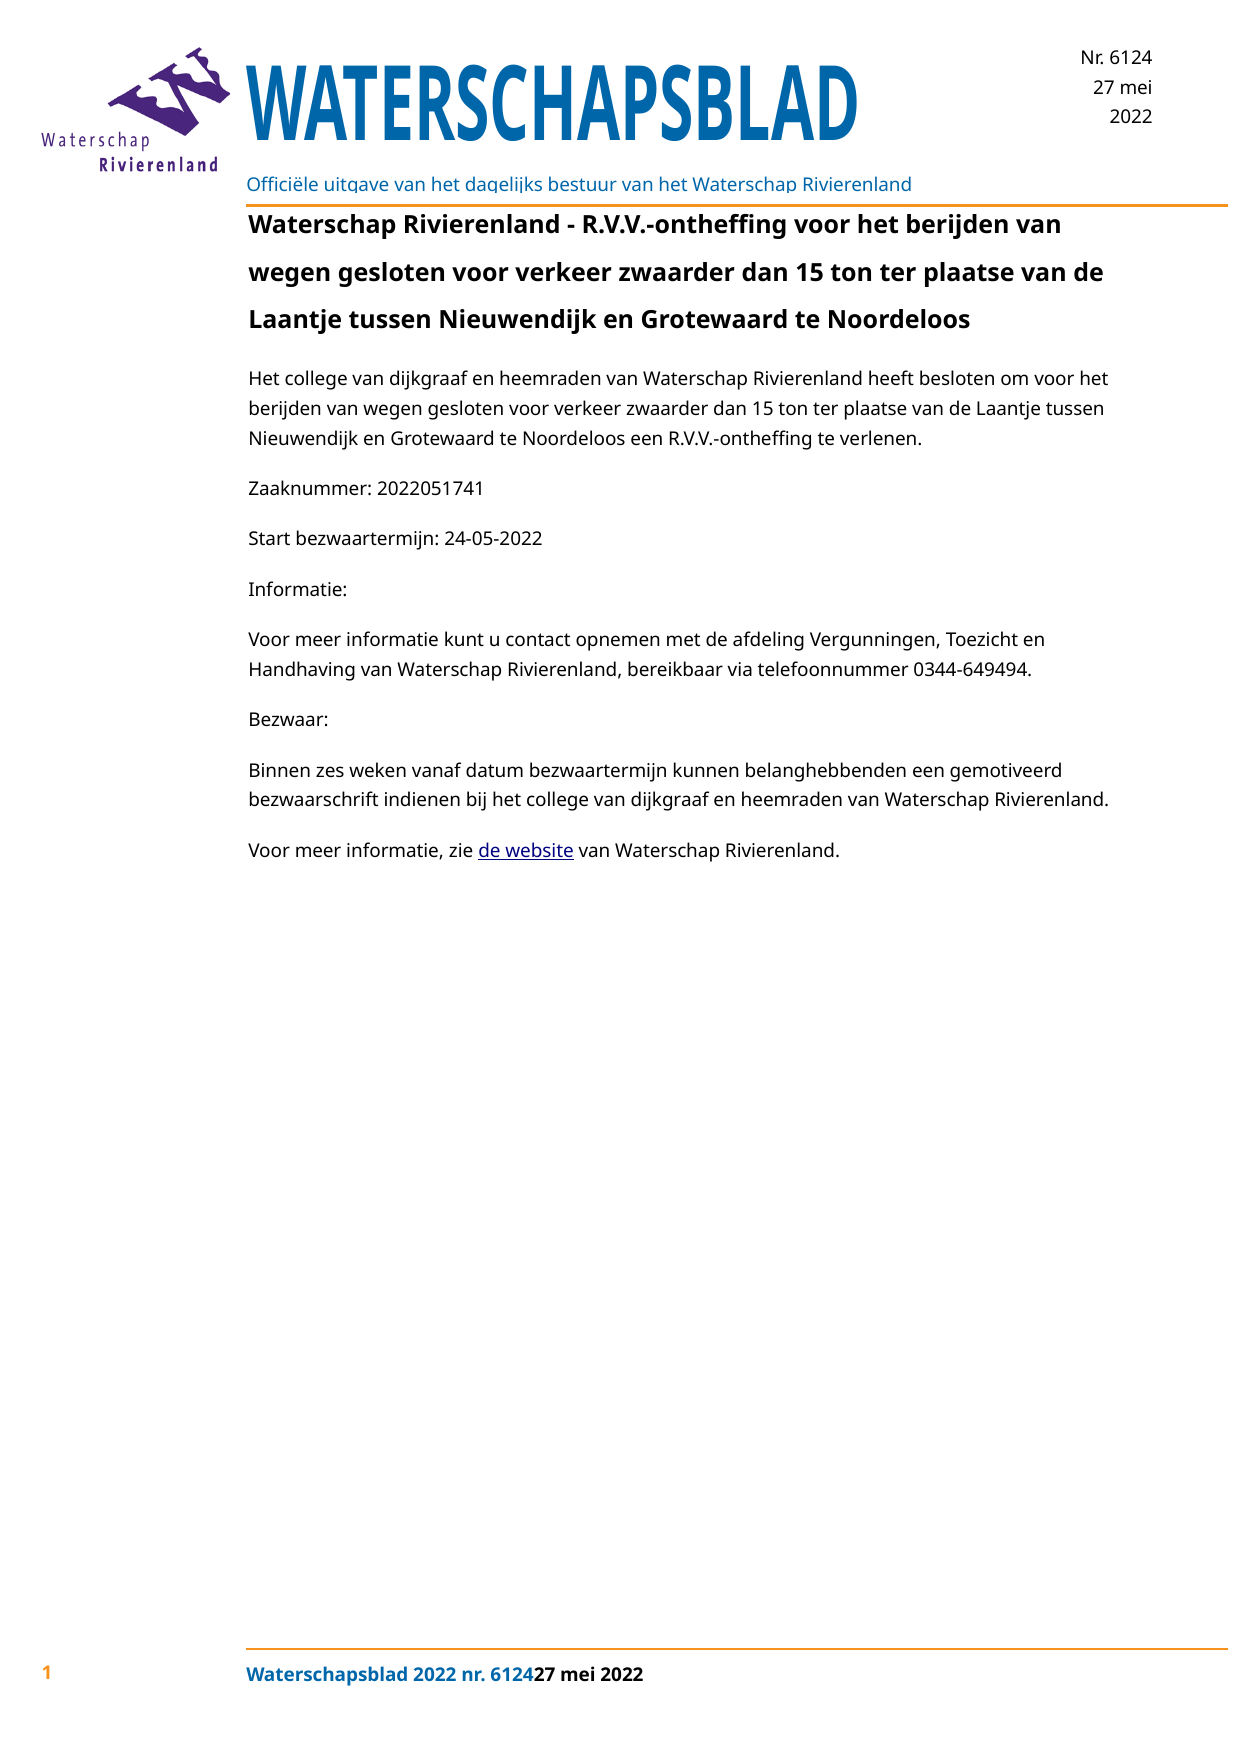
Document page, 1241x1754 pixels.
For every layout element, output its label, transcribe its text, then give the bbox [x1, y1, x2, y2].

picture [41, 47, 231, 172]
text Zaaknummer: 2022051741 [248, 475, 1152, 501]
text Binnen zes weken vanaf datum bezwaartermijn kunnen belanghebbenden een gemotiveerd bezwaarschrift indienen bij het college van dijkgraaf en heemraden van Waterschap Rivierenland. [248, 757, 1152, 812]
text Het college van dijkgraaf en heemraden van Waterschap Rivierenland heeft besloten om voor het berijden van wegen gesloten voor verkeer zwaarder dan 15 ton ter plaatse van de Laantje tussen Nieuwendijk en Grotewaard te Noordeloos een R.V.V.-ontheffing te verlenen. [248, 366, 1152, 450]
text Informatie: [248, 576, 1152, 602]
text Voor meer informatie kunt u contact opnemen met de afdeling Vergunningen, Toezicht en Handhaving van Waterschap Rivierenland, bereikbaar via telefoonnummer 0344-649494. [248, 626, 1152, 682]
text Waterschap Rivierenland - R.V.V.-ontheffing voor het berijden van wegen gesloten voor verkeer zwaarder dan 15 ton ter plaatse van de Laantje tussen Nieuwendijk en Grotewaard te Noordeloos [248, 207, 1152, 336]
text Voor meer informatie, zie de website van Waterschap Rivierenland. [248, 837, 1152, 862]
text Bezwaar: [248, 706, 1152, 732]
text Start bezwaartermijn: 24-05-2022 [248, 526, 1152, 551]
